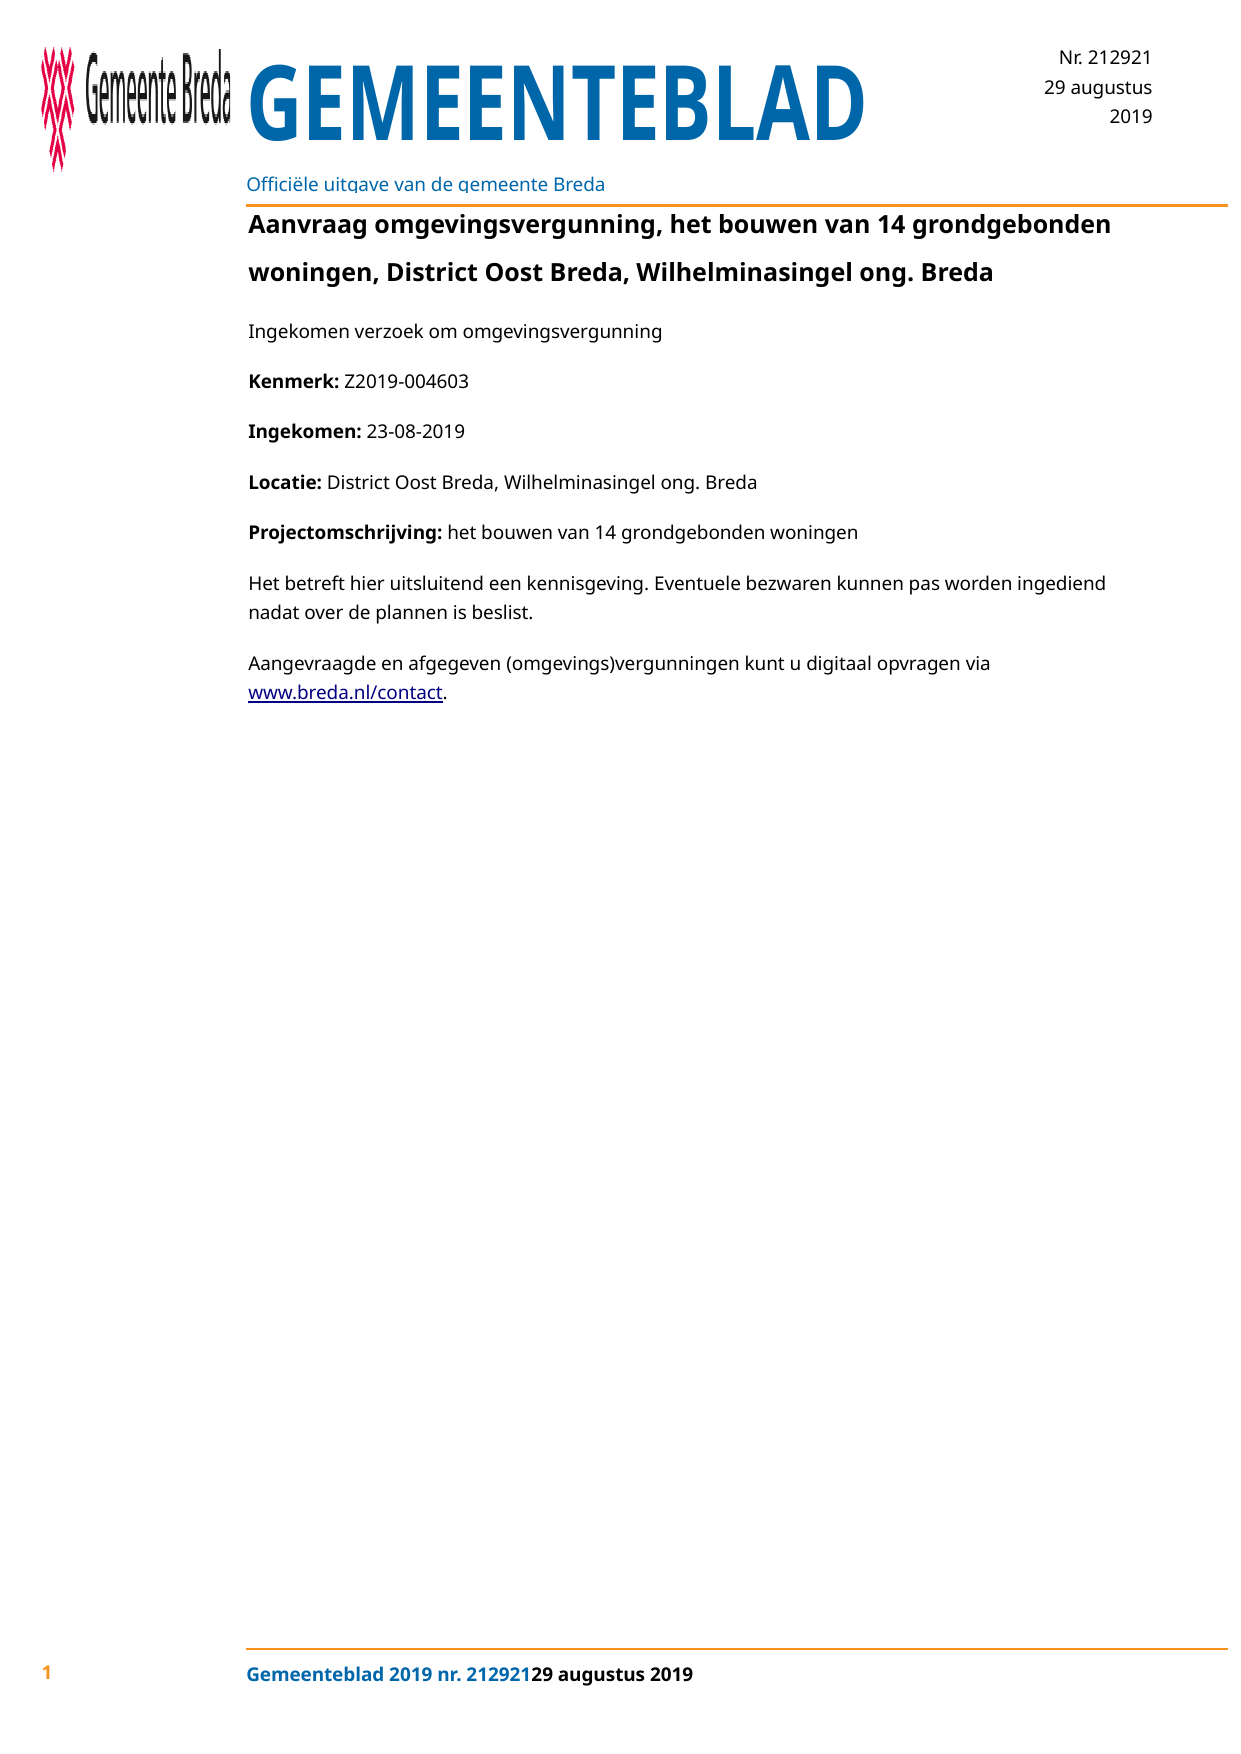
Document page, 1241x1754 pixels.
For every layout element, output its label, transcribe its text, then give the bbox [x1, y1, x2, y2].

text Aanvraag omgevingsvergunning, het bouwen van 14 grondgebonden woningen, District Oost Breda, Wilhelminasingel ong. Breda [248, 207, 1152, 288]
text Kenmerk: Z2019-004603 [248, 368, 1152, 394]
text Projectomschrijving: het bouwen van 14 grondgebonden woningen [248, 519, 1152, 545]
picture [41, 47, 231, 172]
text Aangevraagde en afgegeven (omgevings)vergunningen kunt u digitaal opvragen via www.breda.nl/contact. [248, 650, 1152, 705]
text Locatie: District Oost Breda, Wilhelminasingel ong. Breda [248, 469, 1152, 495]
text Ingekomen: 23-08-2019 [248, 419, 1152, 444]
text Het betreft hier uitsluitend een kennisgeving. Eventuele bezwaren kunnen pas worden ingediend nadat over de plannen is beslist. [248, 570, 1152, 625]
text Ingekomen verzoek om omgevingsvergunning [248, 318, 1152, 344]
